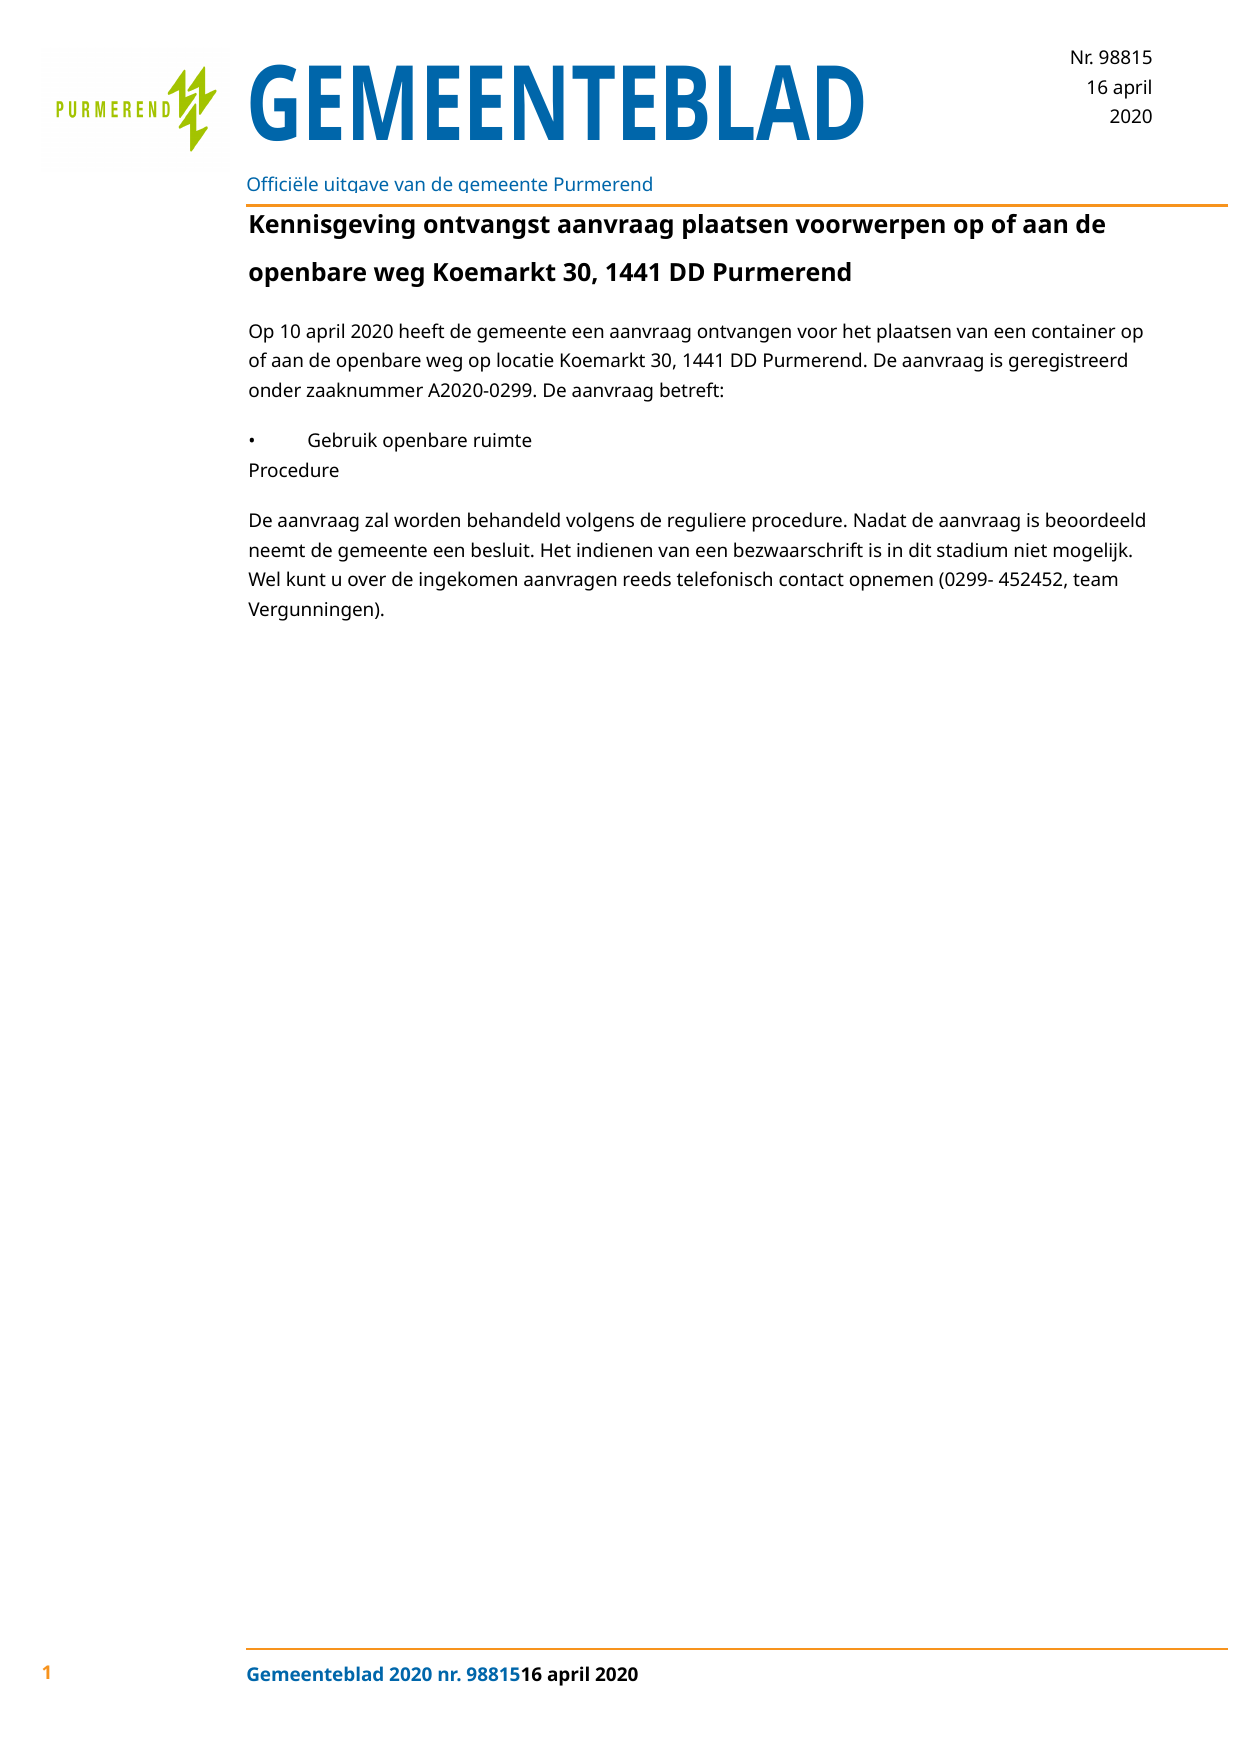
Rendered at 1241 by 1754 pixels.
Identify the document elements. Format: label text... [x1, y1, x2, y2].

text Kennisgeving ontvangst aanvraag plaatsen voorwerpen op of aan de openbare weg Koemarkt 30, 1441 DD Purmerend [248, 207, 1152, 288]
text De aanvraag zal worden behandeld volgens de reguliere procedure. Nadat de aanvraag is beoordeeld neemt de gemeente een besluit. Het indienen van een bezwaarschrift is in dit stadium niet mogelijk. Wel kunt u over de ingekomen aanvragen reeds telefonisch contact opnemen (0299- 452452, team Vergunningen). [248, 507, 1152, 622]
text Procedure [248, 457, 1152, 483]
picture [41, 47, 231, 172]
list Gebruik openbare ruimte [248, 427, 1152, 453]
text Op 10 april 2020 heeft de gemeente een aanvraag ontvangen voor het plaatsen van een container op of aan de openbare weg op locatie Koemarkt 30, 1441 DD Purmerend. De aanvraag is geregistreerd onder zaaknummer A2020-0299. De aanvraag betreft: [248, 318, 1152, 403]
